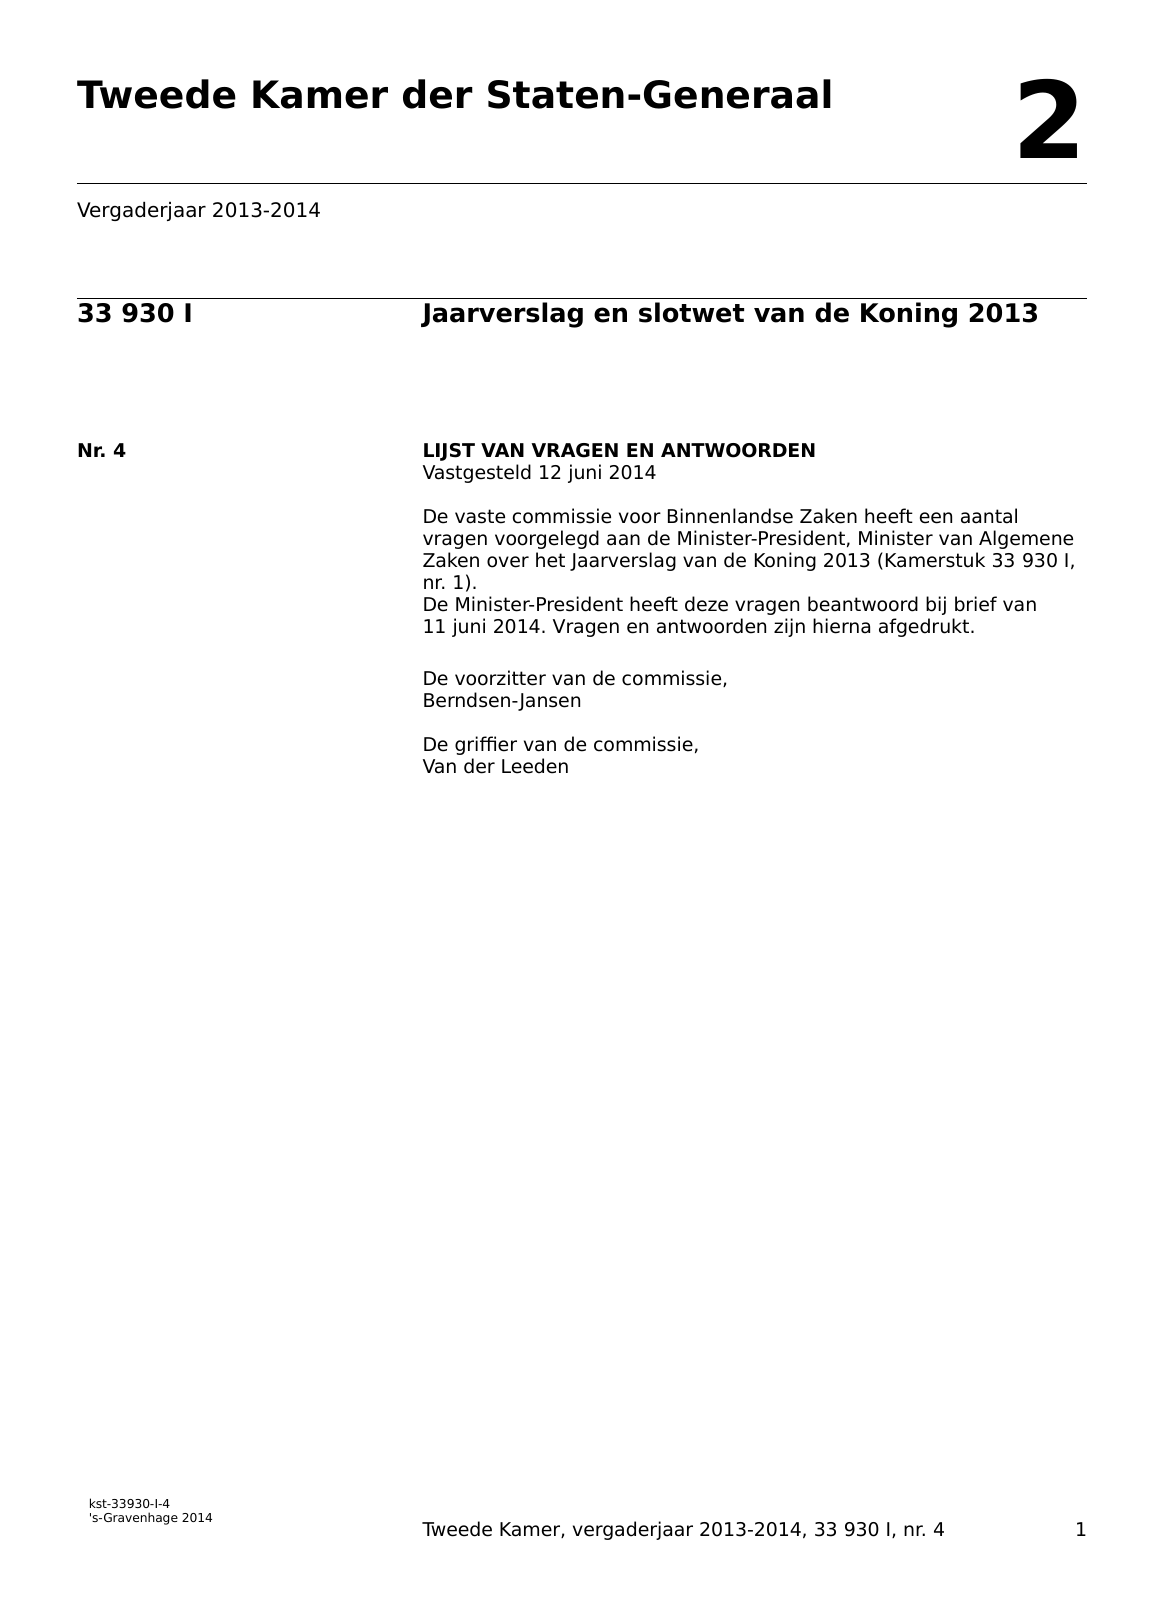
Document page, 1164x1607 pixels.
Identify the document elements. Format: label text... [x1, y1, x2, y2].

text kst-33930-I-4 [88, 1497, 323, 1511]
subtitle Nr. 4 LIJST VAN VRAGEN EN ANTWOORDEN [77, 440, 1087, 462]
text 's-Gravenhage 2014 [88, 1511, 323, 1525]
text De vaste commissie voor Binnenlandse Zaken heeft een aantal vragen voorgelegd aan de Minister-President, Minister van Algemene Zaken over het Jaarverslag van de Koning 2013 (Kamerstuk 33 930 I, nr. 1). [422, 506, 1087, 594]
table_cell Vergaderjaar 2013-2014 [77, 184, 1087, 298]
table_header 2 [886, 59, 1087, 183]
text De griffier van de commissie, Van der Leeden [422, 734, 1087, 778]
subtitle 33 930 I Jaarverslag en slotwet van de Koning 2013 [77, 299, 1087, 329]
text De Minister-President heeft deze vragen beantwoord bij brief van 11 juni 2014. Vragen en antwoorden zijn hierna afgedrukt. [422, 594, 1087, 638]
text De voorzitter van de commissie, Berndsen-Jansen [422, 668, 1087, 712]
table_header Tweede Kamer der Staten-Generaal [77, 59, 886, 183]
text Vastgesteld 12 juni 2014 [422, 462, 1087, 484]
